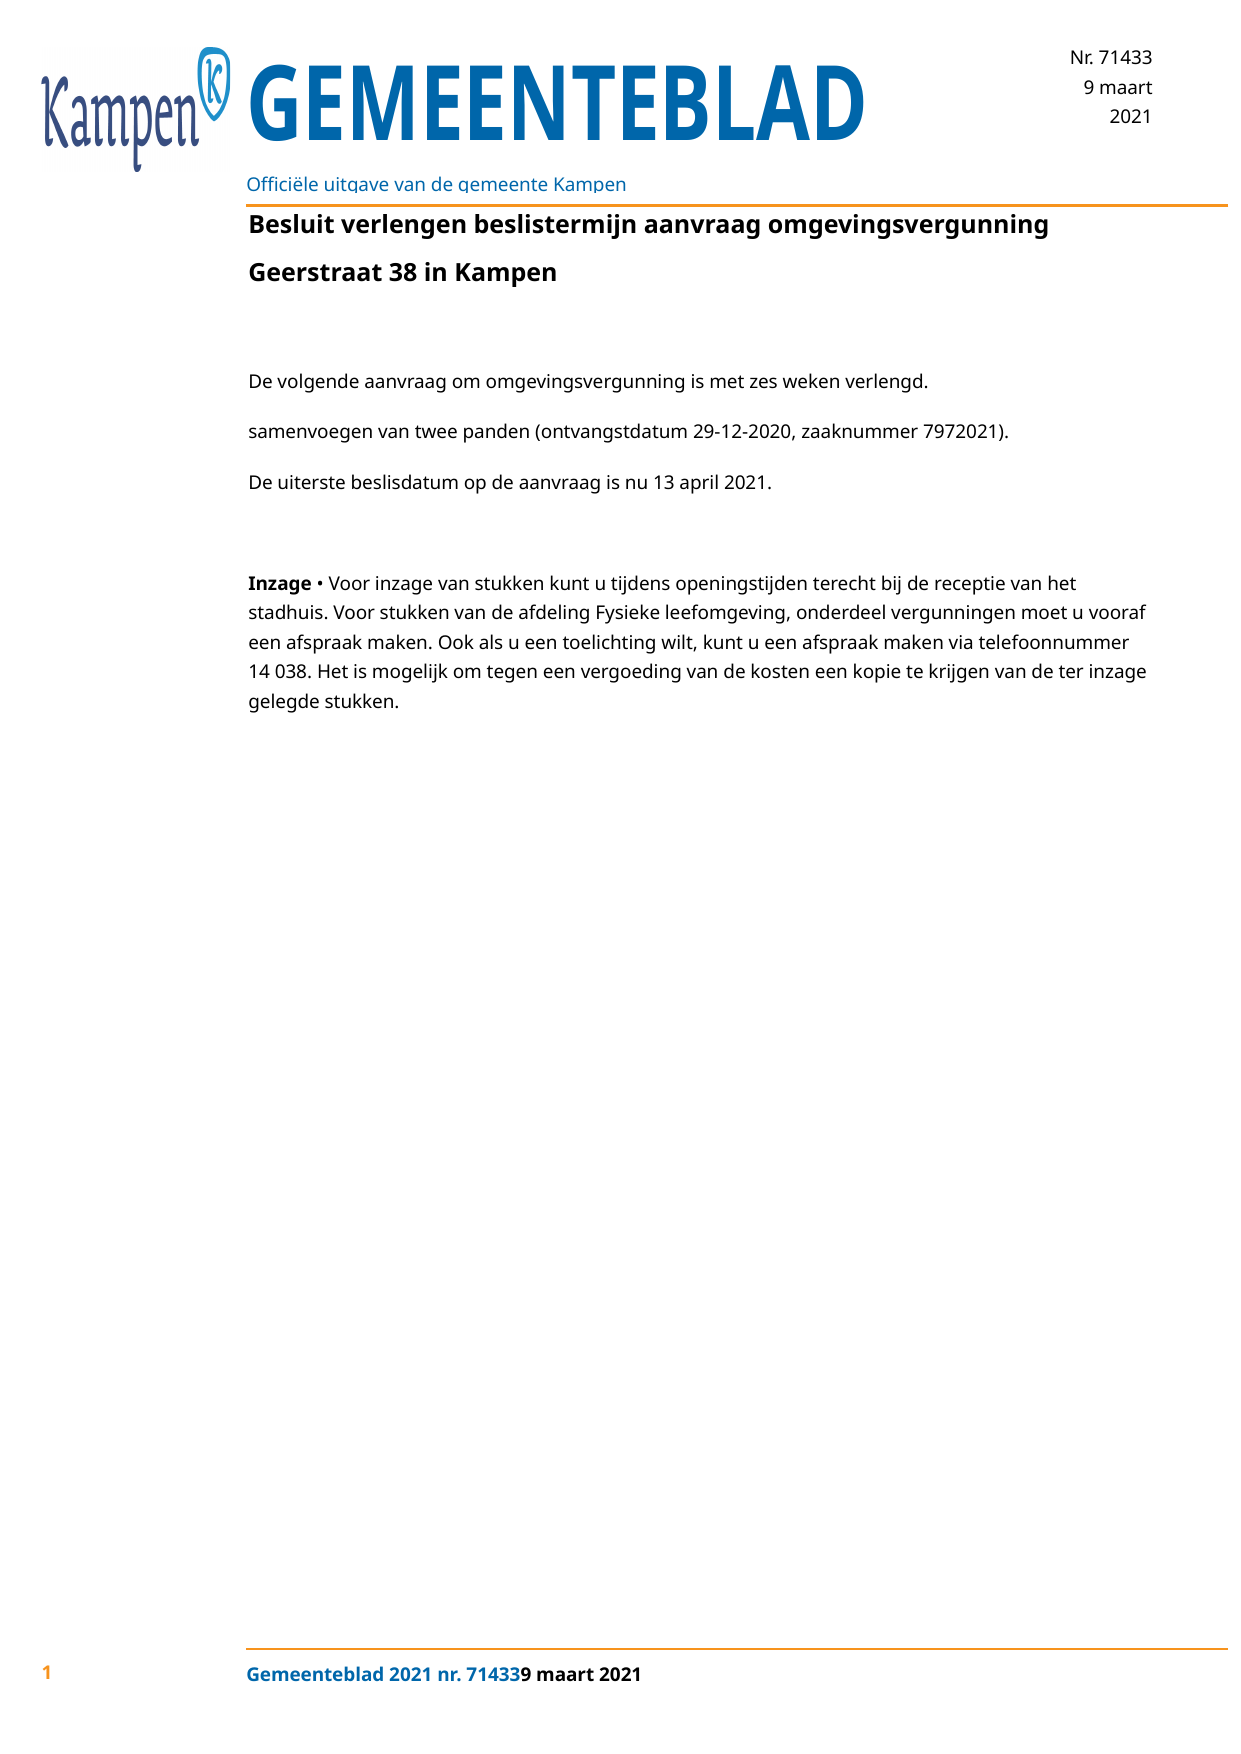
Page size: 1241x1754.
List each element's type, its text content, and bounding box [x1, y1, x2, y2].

picture [41, 47, 231, 172]
text De uiterste beslisdatum op de aanvraag is nu 13 april 2021. [248, 469, 1152, 495]
text De volgende aanvraag om omgevingsvergunning is met zes weken verlengd. [248, 368, 1152, 394]
text Inzage • Voor inzage van stukken kunt u tijdens openingstijden terecht bij de receptie van het stadhuis. Voor stukken van de afdeling Fysieke leefomgeving, onderdeel vergunningen moet u vooraf een afspraak maken. Ook als u een toelichting wilt, kunt u een afspraak maken via telefoonnummer 14 038. Het is mogelijk om tegen een vergoeding van de kosten een kopie te krijgen van de ter inzage gelegde stukken. [248, 570, 1152, 714]
text Besluit verlengen beslistermijn aanvraag omgevingsvergunning Geerstraat 38 in Kampen [248, 207, 1152, 288]
text samenvoegen van twee panden (ontvangstdatum 29-12-2020, zaaknummer 7972021). [248, 419, 1152, 444]
